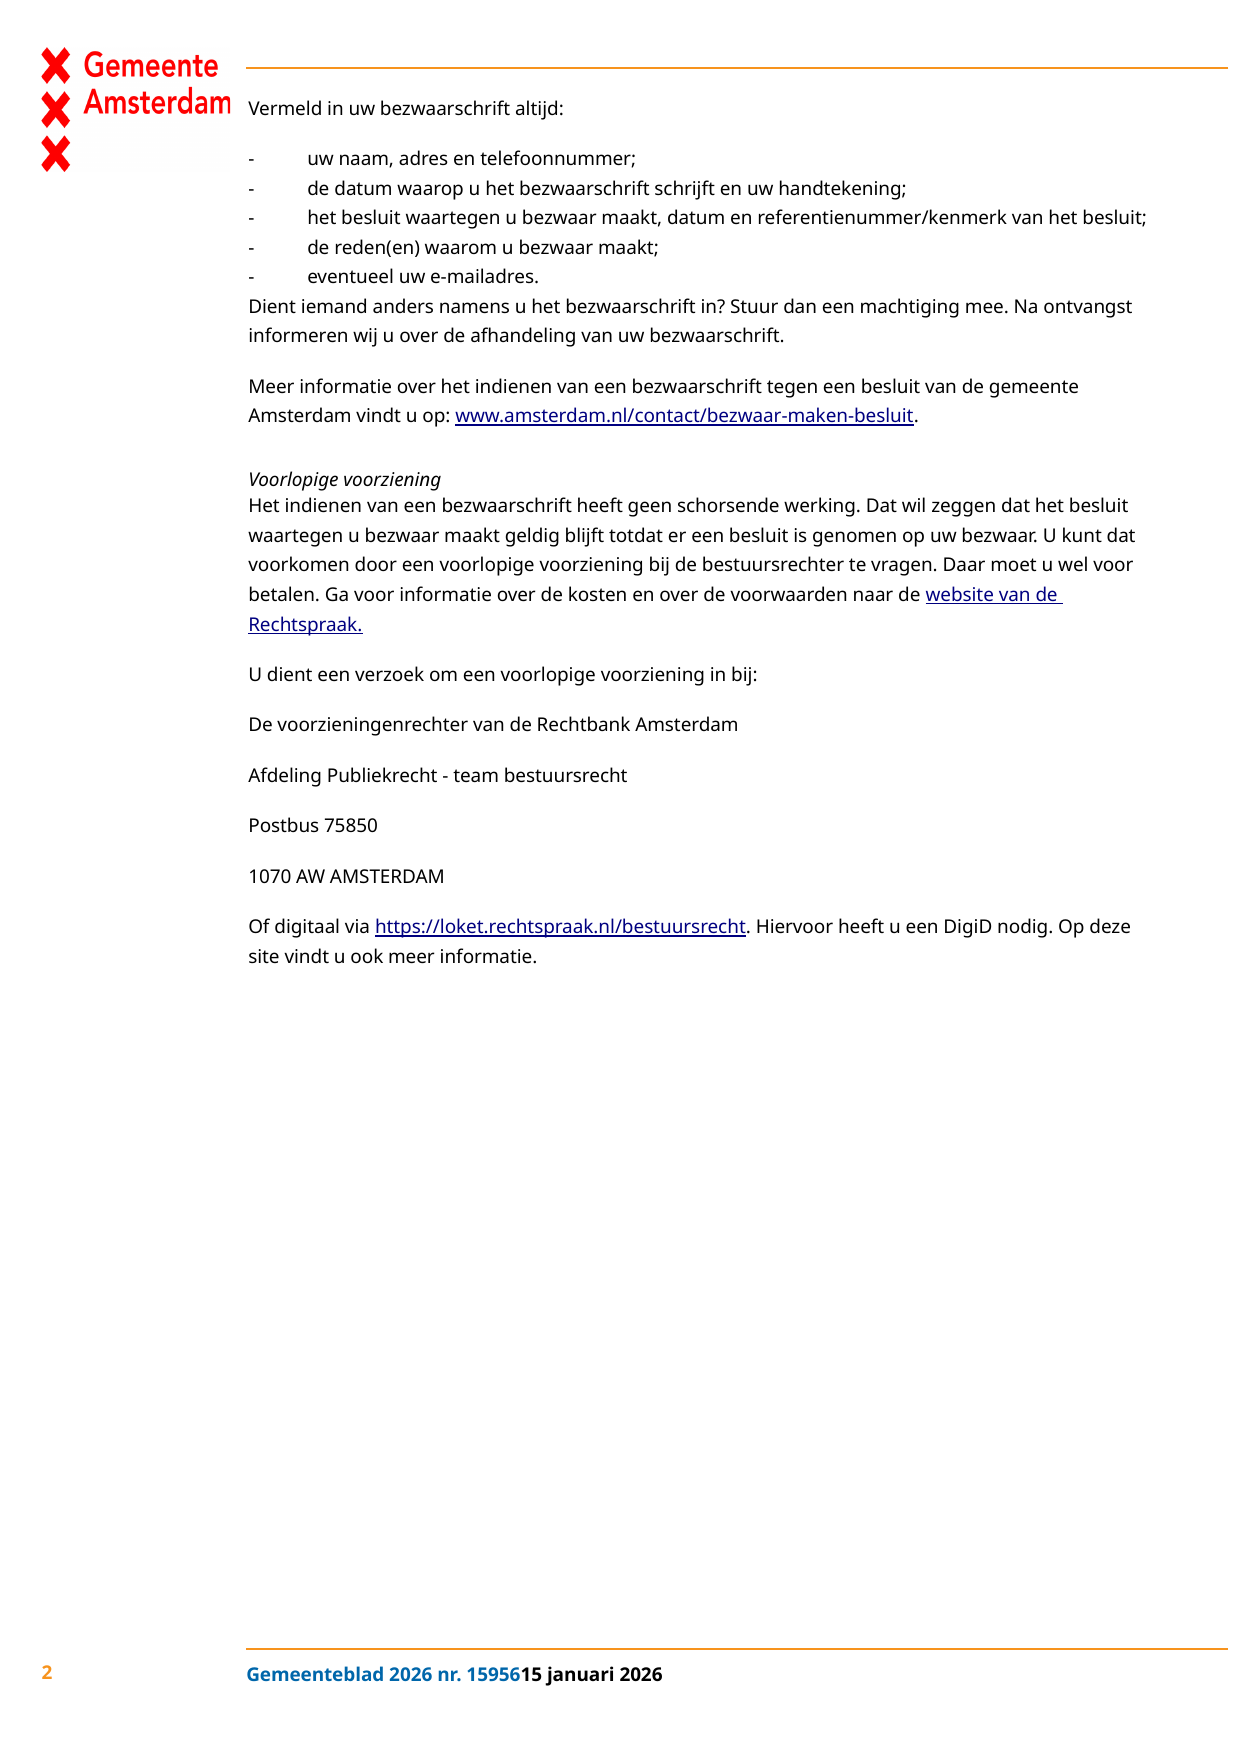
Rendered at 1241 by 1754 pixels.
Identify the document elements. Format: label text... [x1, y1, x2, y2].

list uw naam, adres en telefoonnummer; [248, 145, 1152, 171]
text 1070 AW AMSTERDAM [248, 863, 1152, 888]
text De voorzieningenrechter van de Rechtbank Amsterdam [248, 712, 1152, 737]
text Het indienen van een bezwaarschrift heeft geen schorsende werking. Dat wil zeggen dat het besluit waartegen u bezwaar maakt geldig blijft totdat er een besluit is genomen op uw bezwaar. U kunt dat voorkomen door een voorlopige voorziening bij de bestuursrechter te vragen. Daar moet u wel voor betalen. Ga voor informatie over de kosten en over de voorwaarden naar de website van de Rechtspraak. [248, 492, 1152, 636]
list eventueel uw e-mailadres. [248, 263, 1152, 289]
list de reden(en) waarom u bezwaar maakt; [248, 234, 1152, 260]
text Of digitaal via https://loket.rechtspraak.nl/bestuursrecht. Hiervoor heeft u een DigiD nodig. Op deze site vindt u ook meer informatie. [248, 913, 1152, 968]
text Afdeling Publiekrecht - team bestuursrecht [248, 762, 1152, 788]
text Meer informatie over het indienen van een bezwaarschrift tegen een besluit van de gemeente Amsterdam vindt u op: www.amsterdam.nl/contact/bezwaar-maken-besluit. [248, 373, 1152, 428]
text U dient een verzoek om een voorlopige voorziening in bij: [248, 661, 1152, 687]
text Voorlopige voorziening [248, 467, 1152, 492]
text Postbus 75850 [248, 812, 1152, 838]
text Dient iemand anders namens u het bezwaarschrift in? Stuur dan een machtiging mee. Na ontvangst informeren wij u over de afhandeling van uw bezwaarschrift. [248, 293, 1152, 348]
list de datum waarop u het bezwaarschrift schrijft en uw handtekening; [248, 175, 1152, 201]
list het besluit waartegen u bezwaar maakt, datum en referentienummer/kenmerk van het besluit; [248, 204, 1152, 230]
text Vermeld in uw bezwaarschrift altijd: [248, 95, 1152, 121]
picture [41, 47, 231, 172]
